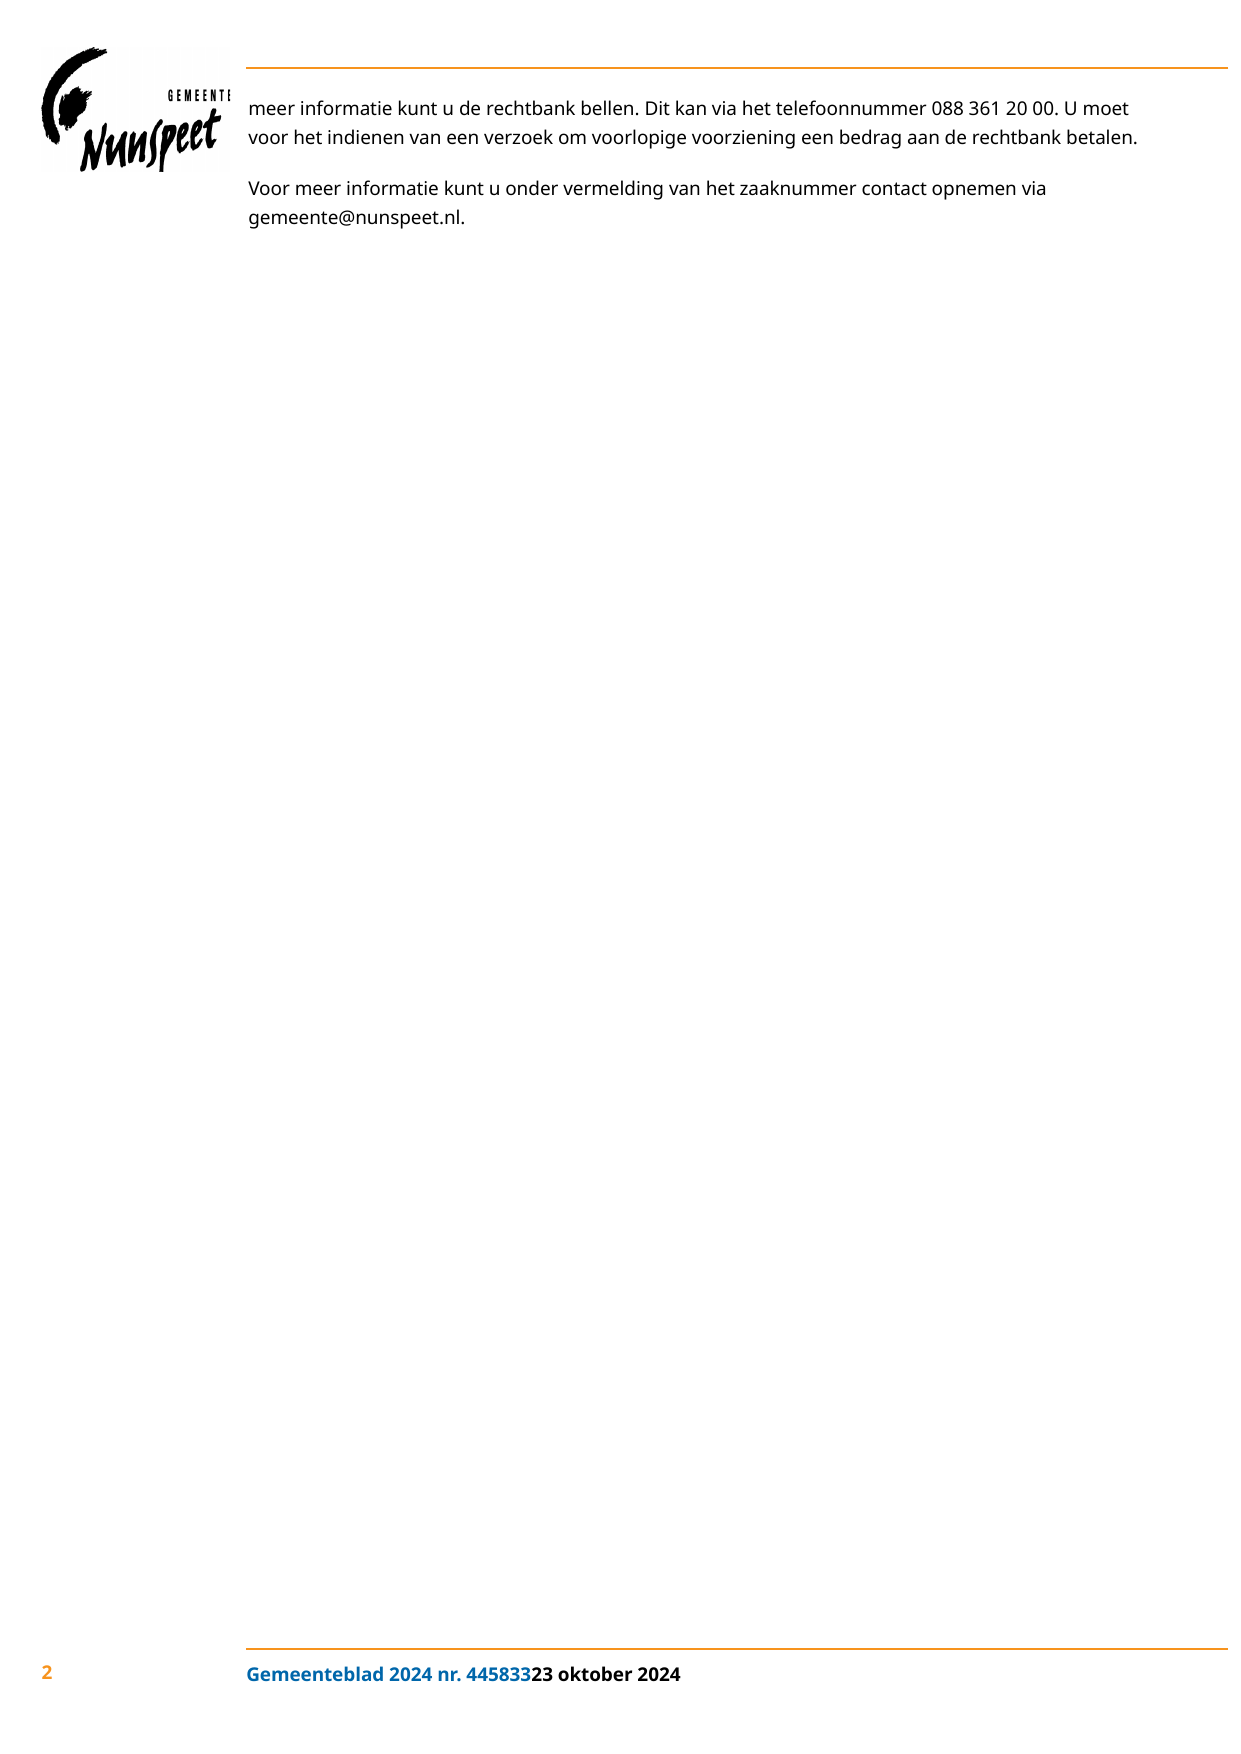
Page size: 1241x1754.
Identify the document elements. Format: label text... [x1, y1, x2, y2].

text Voor meer informatie kunt u onder vermelding van het zaaknummer contact opnemen via gemeente@nunspeet.nl. [248, 175, 1152, 230]
picture [41, 47, 231, 172]
text meer informatie kunt u de rechtbank bellen. Dit kan via het telefoonnummer 088 361 20 00. U moet voor het indienen van een verzoek om voorlopige voorziening een bedrag aan de rechtbank betalen. [248, 95, 1152, 150]
